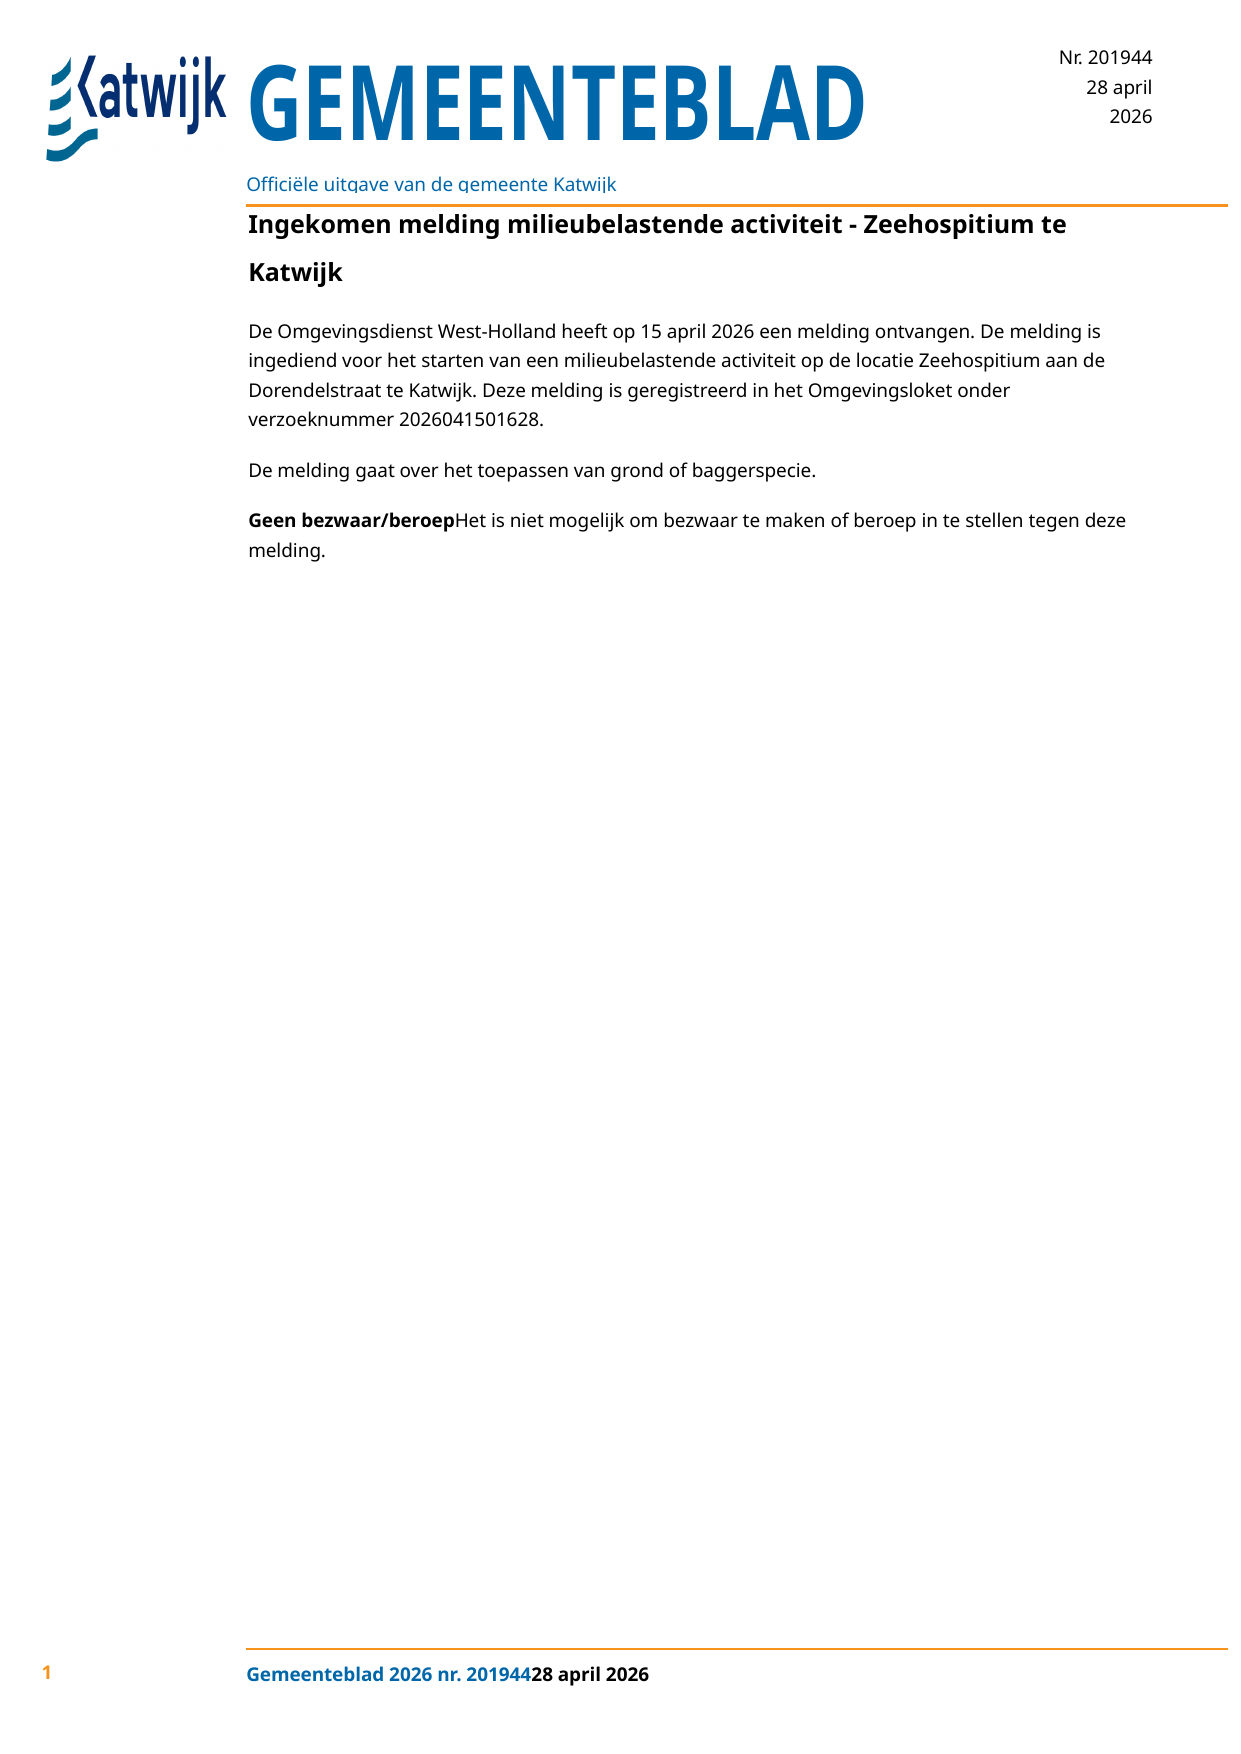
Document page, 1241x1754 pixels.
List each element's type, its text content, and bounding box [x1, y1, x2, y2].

text De Omgevingsdienst West-Holland heeft op 15 april 2026 een melding ontvangen. De melding is ingediend voor het starten van een milieubelastende activiteit op de locatie Zeehospitium aan de Dorendelstraat te Katwijk. Deze melding is geregistreerd in het Omgevingsloket onder verzoeknummer 2026041501628. [248, 318, 1152, 432]
text Geen bezwaar/beroepHet is niet mogelijk om bezwaar te maken of beroep in te stellen tegen deze melding. [248, 507, 1152, 563]
text De melding gaat over het toepassen van grond of baggerspecie. [248, 457, 1152, 483]
text Ingekomen melding milieubelastende activiteit - Zeehospitium te Katwijk [248, 207, 1152, 288]
picture [41, 47, 231, 172]
